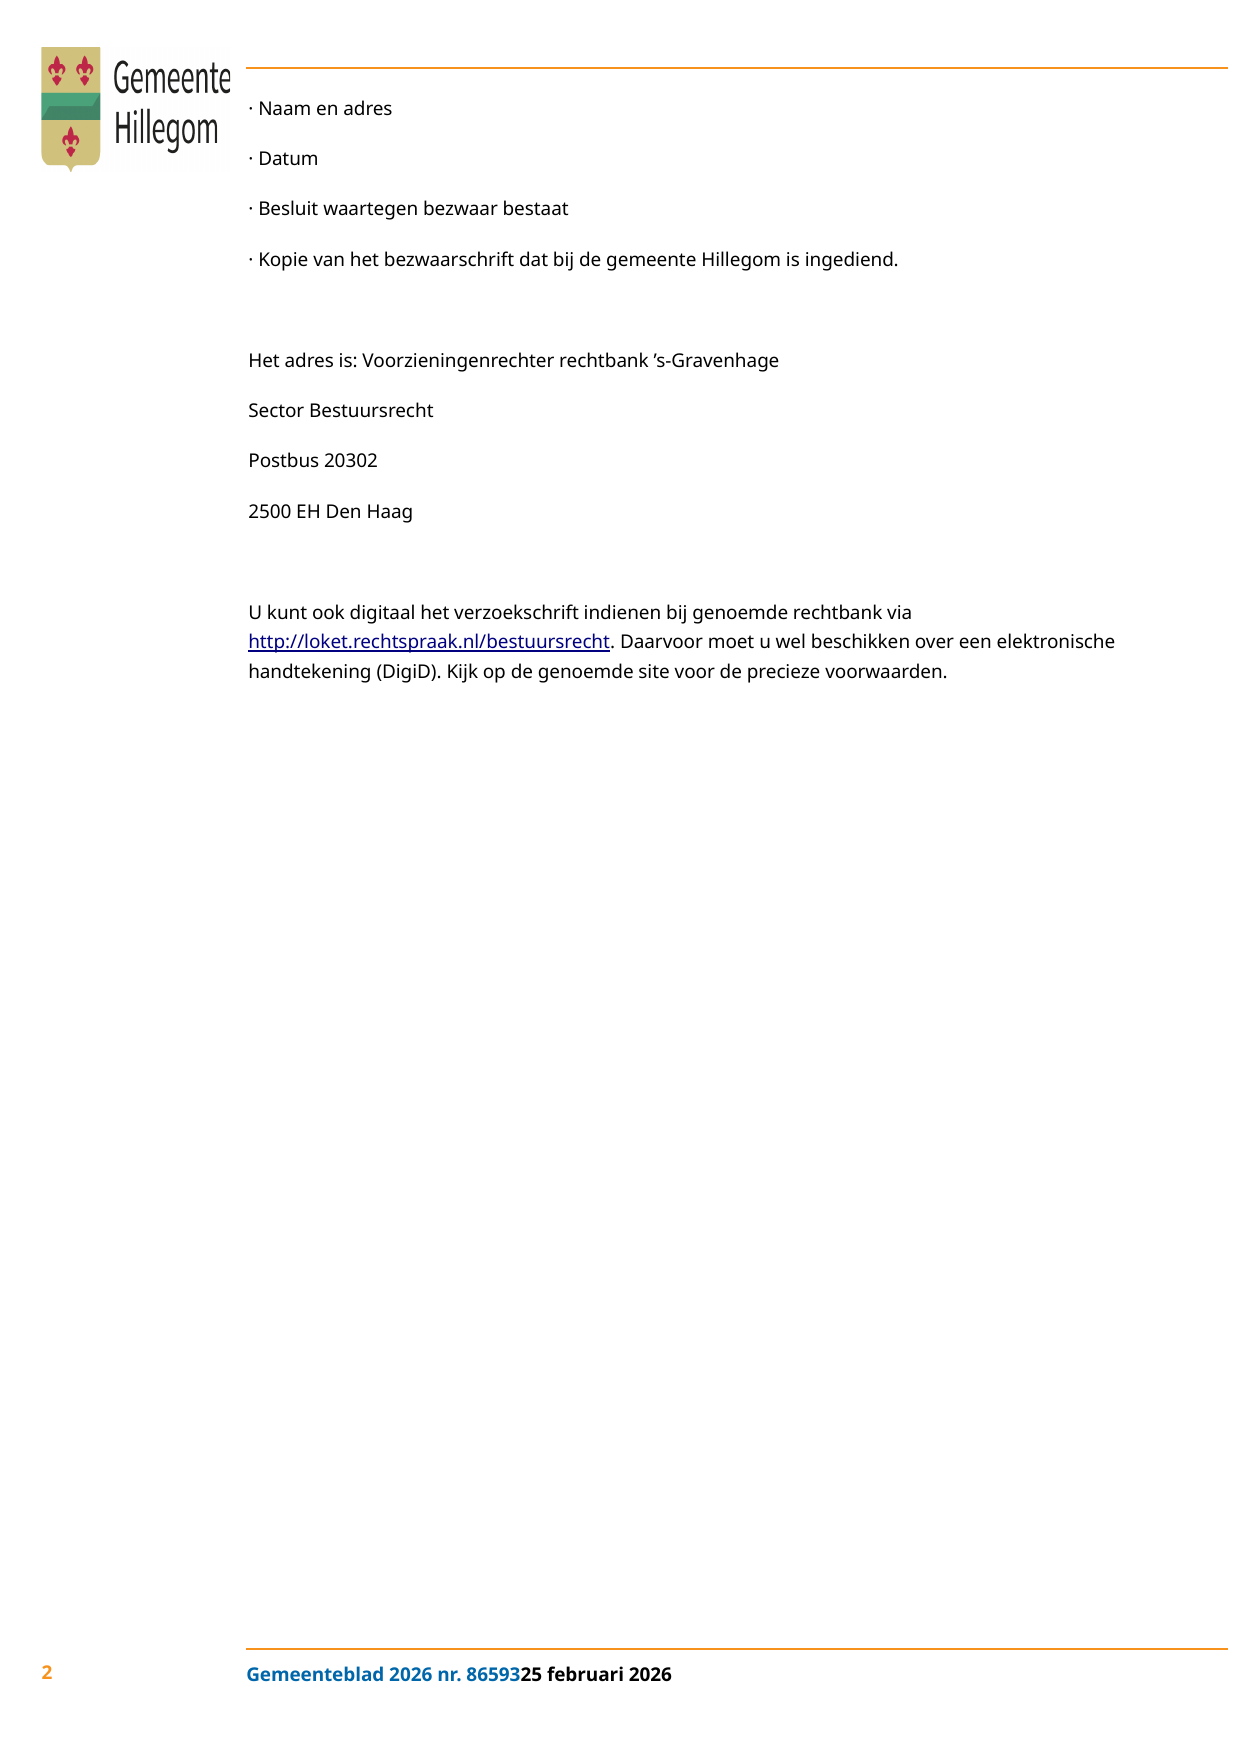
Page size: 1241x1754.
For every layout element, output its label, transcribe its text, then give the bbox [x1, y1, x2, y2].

text · Datum [248, 145, 1152, 171]
text Het adres is: Voorzieningenrechter rechtbank ’s-Gravenhage [248, 347, 1152, 373]
picture [41, 47, 231, 172]
text 2500 EH Den Haag [248, 498, 1152, 524]
text Postbus 20302 [248, 448, 1152, 473]
text · Besluit waartegen bezwaar bestaat [248, 196, 1152, 221]
text Sector Bestuursrecht [248, 397, 1152, 423]
text · Kopie van het bezwaarschrift dat bij de gemeente Hillegom is ingediend. [248, 246, 1152, 272]
text U kunt ook digitaal het verzoekschrift indienen bij genoemde rechtbank via http://loket.rechtspraak.nl/bestuursrecht. Daarvoor moet u wel beschikken over een elektronische handtekening (DigiD). Kijk op de genoemde site voor de precieze voorwaarden. [248, 599, 1152, 684]
text · Naam en adres [248, 95, 1152, 121]
